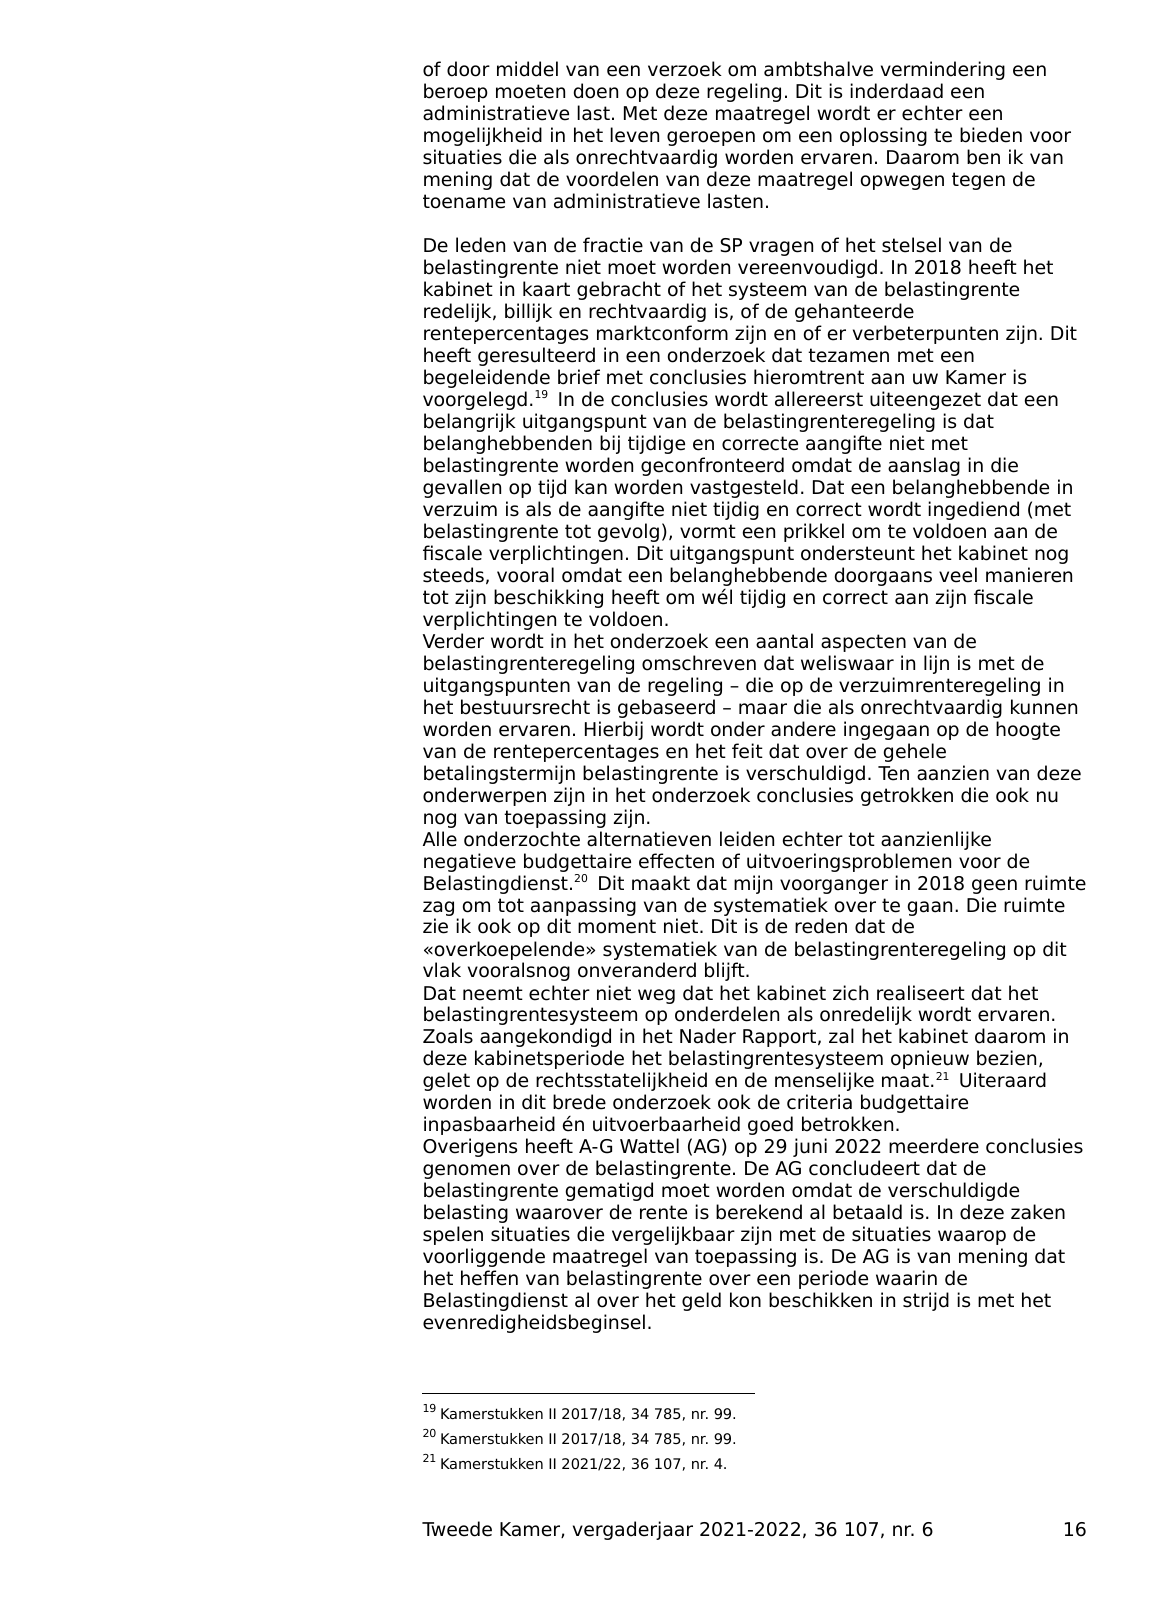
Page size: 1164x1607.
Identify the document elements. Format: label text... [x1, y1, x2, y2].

text Dat neemt echter niet weg dat het kabinet zich realiseert dat het belastingrentesysteem op onderdelen als onredelijk wordt ervaren. Zoals aangekondigd in het Nader Rapport, zal het kabinet daarom in deze kabinetsperiode het belastingrentesysteem opnieuw bezien, gelet op de rechtsstatelijkheid en de menselijke maat. Uiteraard worden in dit brede onderzoek ook de criteria budgettaire inpasbaarheid én uitvoerbaarheid goed betrokken. [422, 982, 1087, 1136]
text Kamerstukken II 2017/18, 34 785, nr. 99. [422, 1427, 1087, 1449]
text Alle onderzochte alternatieven leiden echter tot aanzienlijke negatieve budgettaire effecten of uitvoeringsproblemen voor de Belastingdienst. Dit maakt dat mijn voorganger in 2018 geen ruimte zag om tot aanpassing van de systematiek over te gaan. Die ruimte zie ik ook op dit moment niet. Dit is de reden dat de «overkoepelende» systematiek van de belastingrenteregeling op dit vlak vooralsnog onveranderd blijft. [422, 828, 1087, 982]
text Kamerstukken II 2017/18, 34 785, nr. 99. [422, 1402, 1087, 1424]
text of door middel van een verzoek om ambtshalve vermindering een beroep moeten doen op deze regeling. Dit is inderdaad een administratieve last. Met deze maatregel wordt er echter een mogelijkheid in het leven geroepen om een oplossing te bieden voor situaties die als onrechtvaardig worden ervaren. Daarom ben ik van mening dat de voordelen van deze maatregel opwegen tegen de toename van administratieve lasten. [422, 59, 1087, 213]
text Kamerstukken II 2021/22, 36 107, nr. 4. [422, 1452, 1087, 1474]
text Verder wordt in het onderzoek een aantal aspecten van de belastingrenteregeling omschreven dat weliswaar in lijn is met de uitgangspunten van de regeling – die op de verzuimrenteregeling in het bestuursrecht is gebaseerd – maar die als onrechtvaardig kunnen worden ervaren. Hierbij wordt onder andere ingegaan op de hoogte van de rentepercentages en het feit dat over de gehele betalingstermijn belastingrente is verschuldigd. Ten aanzien van deze onderwerpen zijn in het onderzoek conclusies getrokken die ook nu nog van toepassing zijn. [422, 631, 1087, 828]
text De leden van de fractie van de SP vragen of het stelsel van de belastingrente niet moet worden vereenvoudigd. In 2018 heeft het kabinet in kaart gebracht of het systeem van de belastingrente redelijk, billijk en rechtvaardig is, of de gehanteerde rentepercentages marktconform zijn en of er verbeterpunten zijn. Dit heeft geresulteerd in een onderzoek dat tezamen met een begeleidende brief met conclusies hieromtrent aan uw Kamer is voorgelegd. In de conclusies wordt allereerst uiteengezet dat een belangrijk uitgangspunt van de belastingrenteregeling is dat belanghebbenden bij tijdige en correcte aangifte niet met belastingrente worden geconfronteerd omdat de aanslag in die gevallen op tijd kan worden vastgesteld. Dat een belanghebbende in verzuim is als de aangifte niet tijdig en correct wordt ingediend (met belastingrente tot gevolg), vormt een prikkel om te voldoen aan de fiscale verplichtingen. Dit uitgangspunt ondersteunt het kabinet nog steeds, vooral omdat een belanghebbende doorgaans veel manieren tot zijn beschikking heeft om wél tijdig en correct aan zijn fiscale verplichtingen te voldoen. [422, 235, 1087, 631]
text Overigens heeft A-G Wattel (AG) op 29 juni 2022 meerdere conclusies genomen over de belastingrente. De AG concludeert dat de belastingrente gematigd moet worden omdat de verschuldigde belasting waarover de rente is berekend al betaald is. In deze zaken spelen situaties die vergelijkbaar zijn met de situaties waarop de voorliggende maatregel van toepassing is. De AG is van mening dat het heffen van belastingrente over een periode waarin de Belastingdienst al over het geld kon beschikken in strijd is met het evenredigheidsbeginsel. [422, 1136, 1087, 1334]
